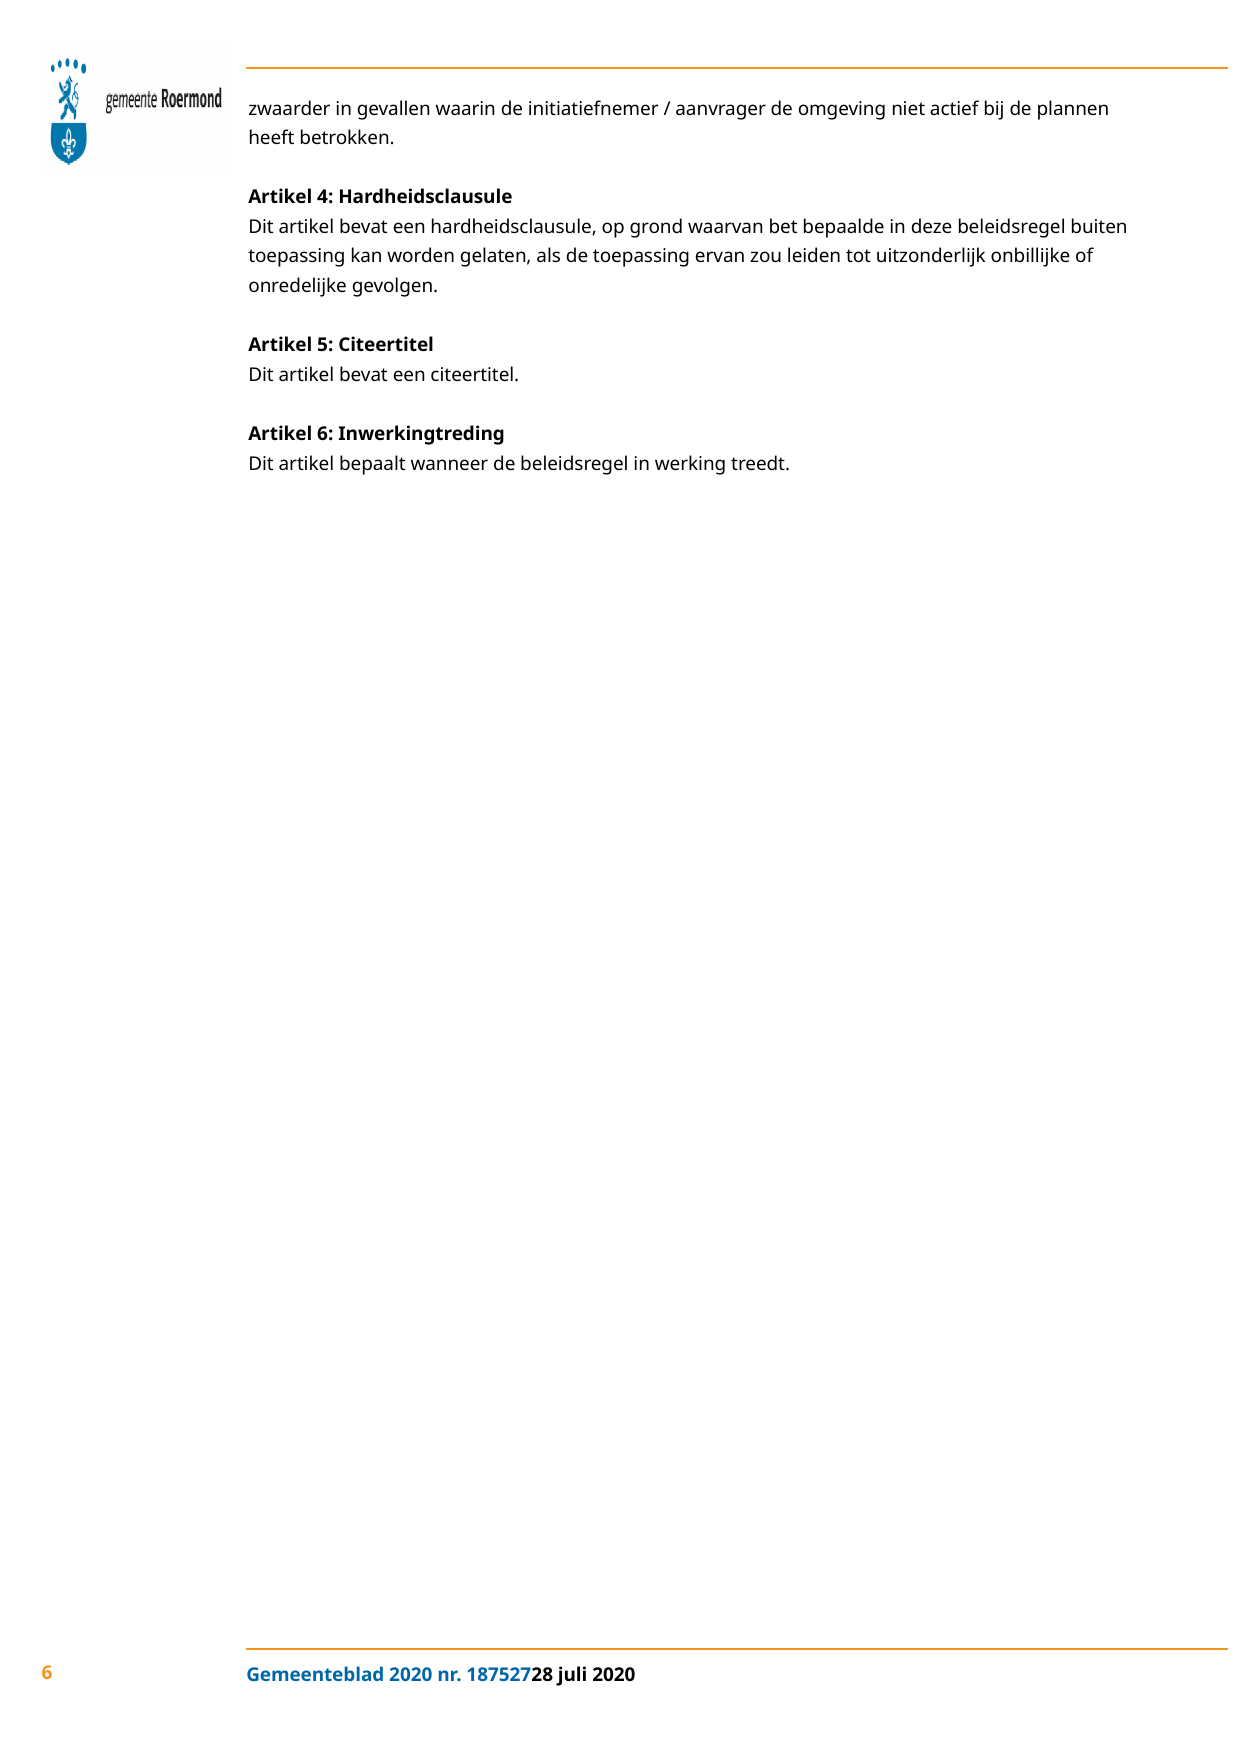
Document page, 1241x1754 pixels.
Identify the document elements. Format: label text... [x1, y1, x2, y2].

text Artikel 4: Hardheidsclausule [248, 183, 1152, 209]
text zwaarder in gevallen waarin de initiatiefnemer / aanvrager de omgeving niet actief bij de plannen heeft betrokken. [248, 95, 1152, 150]
text Dit artikel bevat een hardheidsclausule, op grond waarvan bet bepaalde in deze beleidsregel buiten toepassing kan worden gelaten, als de toepassing ervan zou leiden tot uitzonderlijk onbillijke of onredelijke gevolgen. [248, 213, 1152, 298]
text Dit artikel bepaalt wanneer de beleidsregel in werking treedt. [248, 450, 1152, 476]
text Artikel 6: Inwerkingtreding [248, 420, 1152, 446]
text Dit artikel bevat een citeertitel. [248, 361, 1152, 387]
picture [41, 47, 231, 172]
text Artikel 5: Citeertitel [248, 331, 1152, 357]
